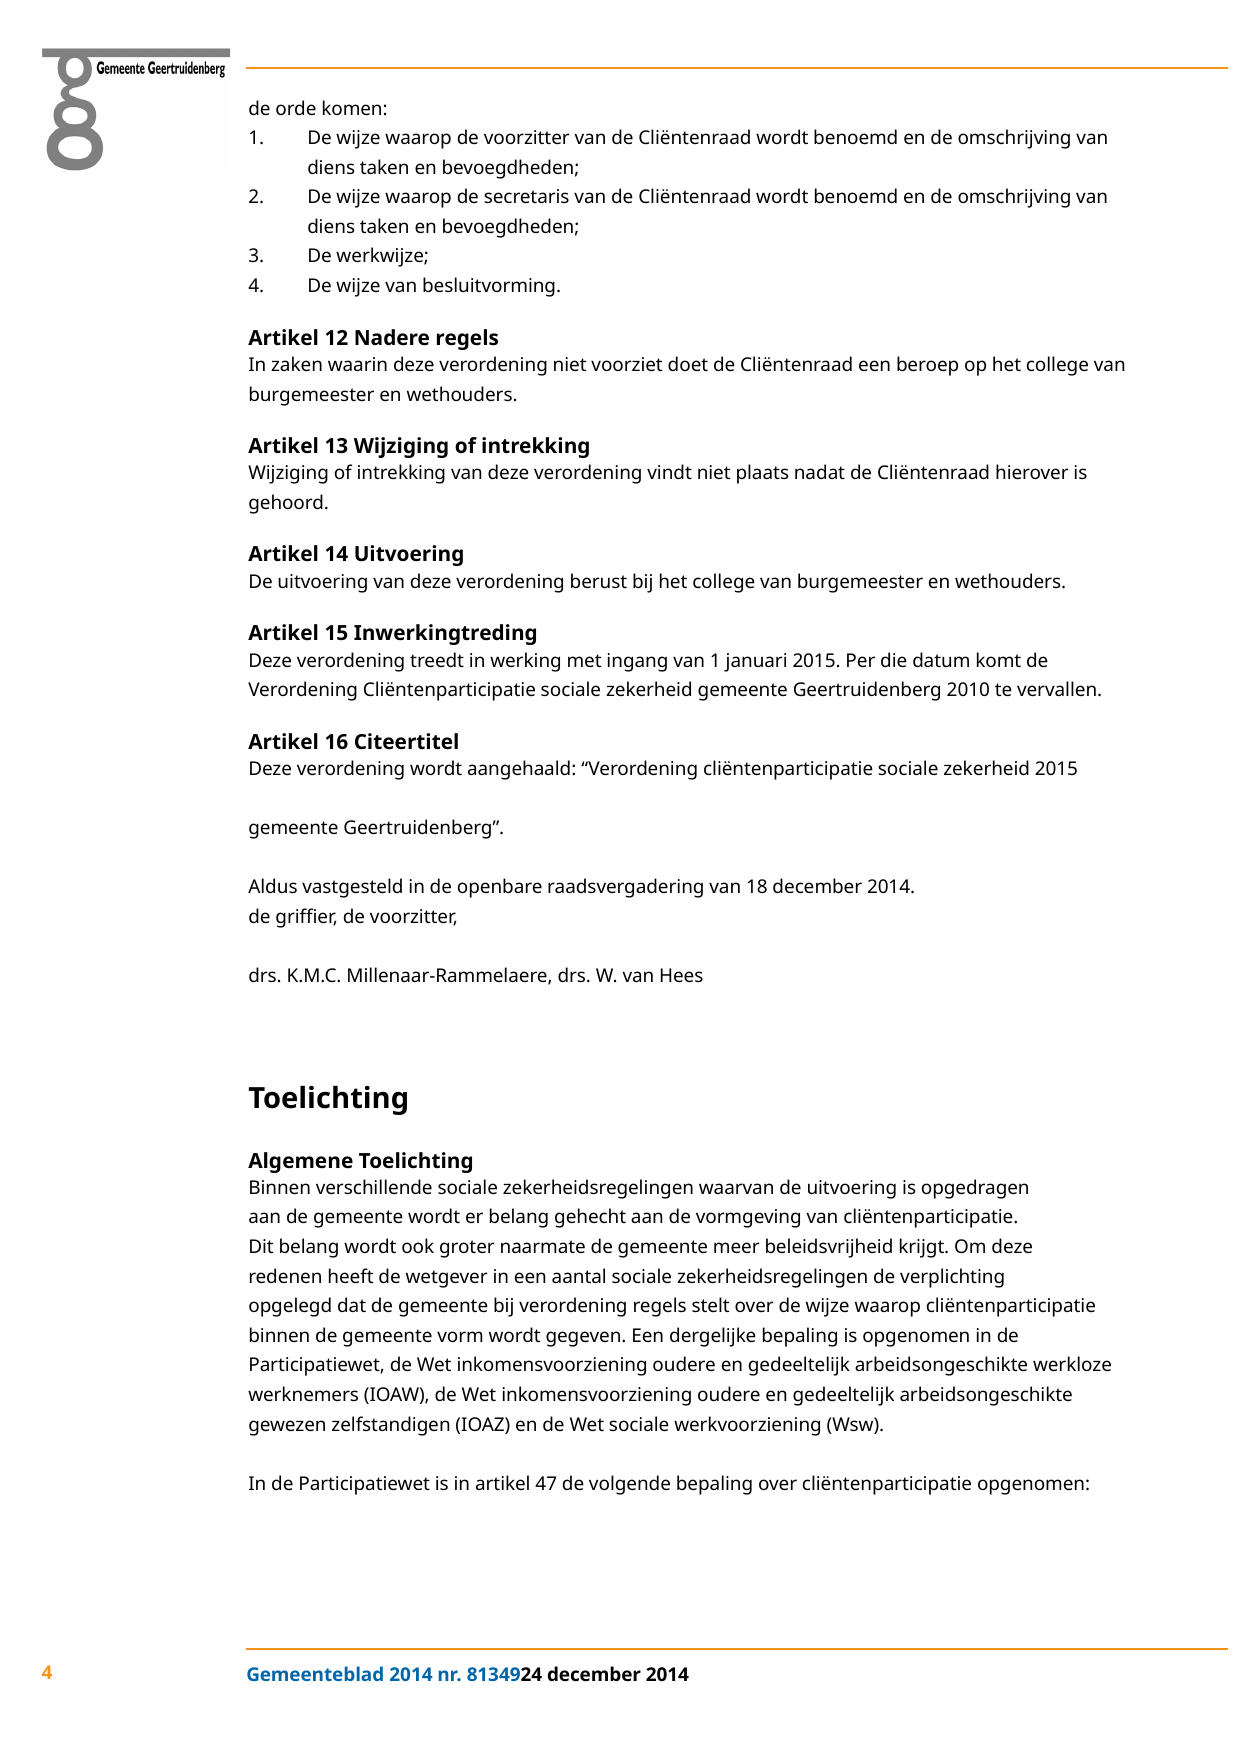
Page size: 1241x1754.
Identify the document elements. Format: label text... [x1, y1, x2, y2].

text Algemene Toelichting [248, 1146, 1152, 1174]
list De wijze waarop de secretaris van de Cliëntenraad wordt benoemd en de omschrijving van diens taken en bevoegdheden; [248, 183, 1152, 239]
text Artikel 13 Wijziging of intrekking [248, 431, 1152, 459]
text Artikel 14 Uitvoering [248, 539, 1152, 568]
text Binnen verschillende sociale zekerheidsregelingen waarvan de uitvoering is opgedragen [248, 1174, 1152, 1200]
text redenen heeft de wetgever in een aantal sociale zekerheidsregelingen de verplichting [248, 1263, 1152, 1289]
list De werkwijze; [248, 243, 1152, 268]
list De wijze waarop de voorzitter van de Cliëntenraad wordt benoemd en de omschrijving van diens taken en bevoegdheden; [248, 124, 1152, 180]
text Toelichting [248, 1077, 1152, 1117]
text Dit belang wordt ook groter naarmate de gemeente meer beleidsvrijheid krijgt. Om deze [248, 1233, 1152, 1259]
text Deze verordening wordt aangehaald: “Verordening cliëntenparticipatie sociale zekerheid 2015 [248, 755, 1152, 781]
text Aldus vastgesteld in de openbare raadsvergadering van 18 december 2014. [248, 874, 1152, 899]
text gemeente Geertruidenberg”. [248, 814, 1152, 840]
text Artikel 16 Citeertitel [248, 727, 1152, 755]
text drs. K.M.C. Millenaar-Rammelaere, drs. W. van Hees [248, 962, 1152, 988]
text de griffier, de voorzitter, [248, 903, 1152, 929]
text opgelegd dat de gemeente bij verordening regels stelt over de wijze waarop cliëntenparticipatie binnen de gemeente vorm wordt gegeven. Een dergelijke bepaling is opgenomen in de Participatiewet, de Wet inkomensvoorziening oudere en gedeeltelijk arbeidsongeschikte werkloze werknemers (IOAW), de Wet inkomensvoorziening oudere en gedeeltelijk arbeidsongeschikte gewezen zelfstandigen (IOAZ) en de Wet sociale werkvoorziening (Wsw). [248, 1292, 1152, 1437]
text de orde komen: [248, 95, 1152, 121]
text Deze verordening treedt in werking met ingang van 1 januari 2015. Per die datum komt de Verordening Cliëntenparticipatie sociale zekerheid gemeente Geertruidenberg 2010 te vervallen. [248, 647, 1152, 702]
text De uitvoering van deze verordening berust bij het college van burgemeester en wethouders. [248, 568, 1152, 594]
text Artikel 12 Nadere regels [248, 323, 1152, 351]
text In de Participatiewet is in artikel 47 de volgende bepaling over cliëntenparticipatie opgenomen: [248, 1470, 1152, 1496]
text Artikel 15 Inwerkingtreding [248, 618, 1152, 647]
list De wijze van besluitvorming. [248, 272, 1152, 298]
text In zaken waarin deze verordening niet voorziet doet de Cliëntenraad een beroep op het college van burgemeester en wethouders. [248, 351, 1152, 406]
text aan de gemeente wordt er belang gehecht aan de vormgeving van cliëntenparticipatie. [248, 1204, 1152, 1229]
text Wijziging of intrekking van deze verordening vindt niet plaats nadat de Cliëntenraad hierover is gehoord. [248, 459, 1152, 515]
picture [41, 47, 231, 172]
